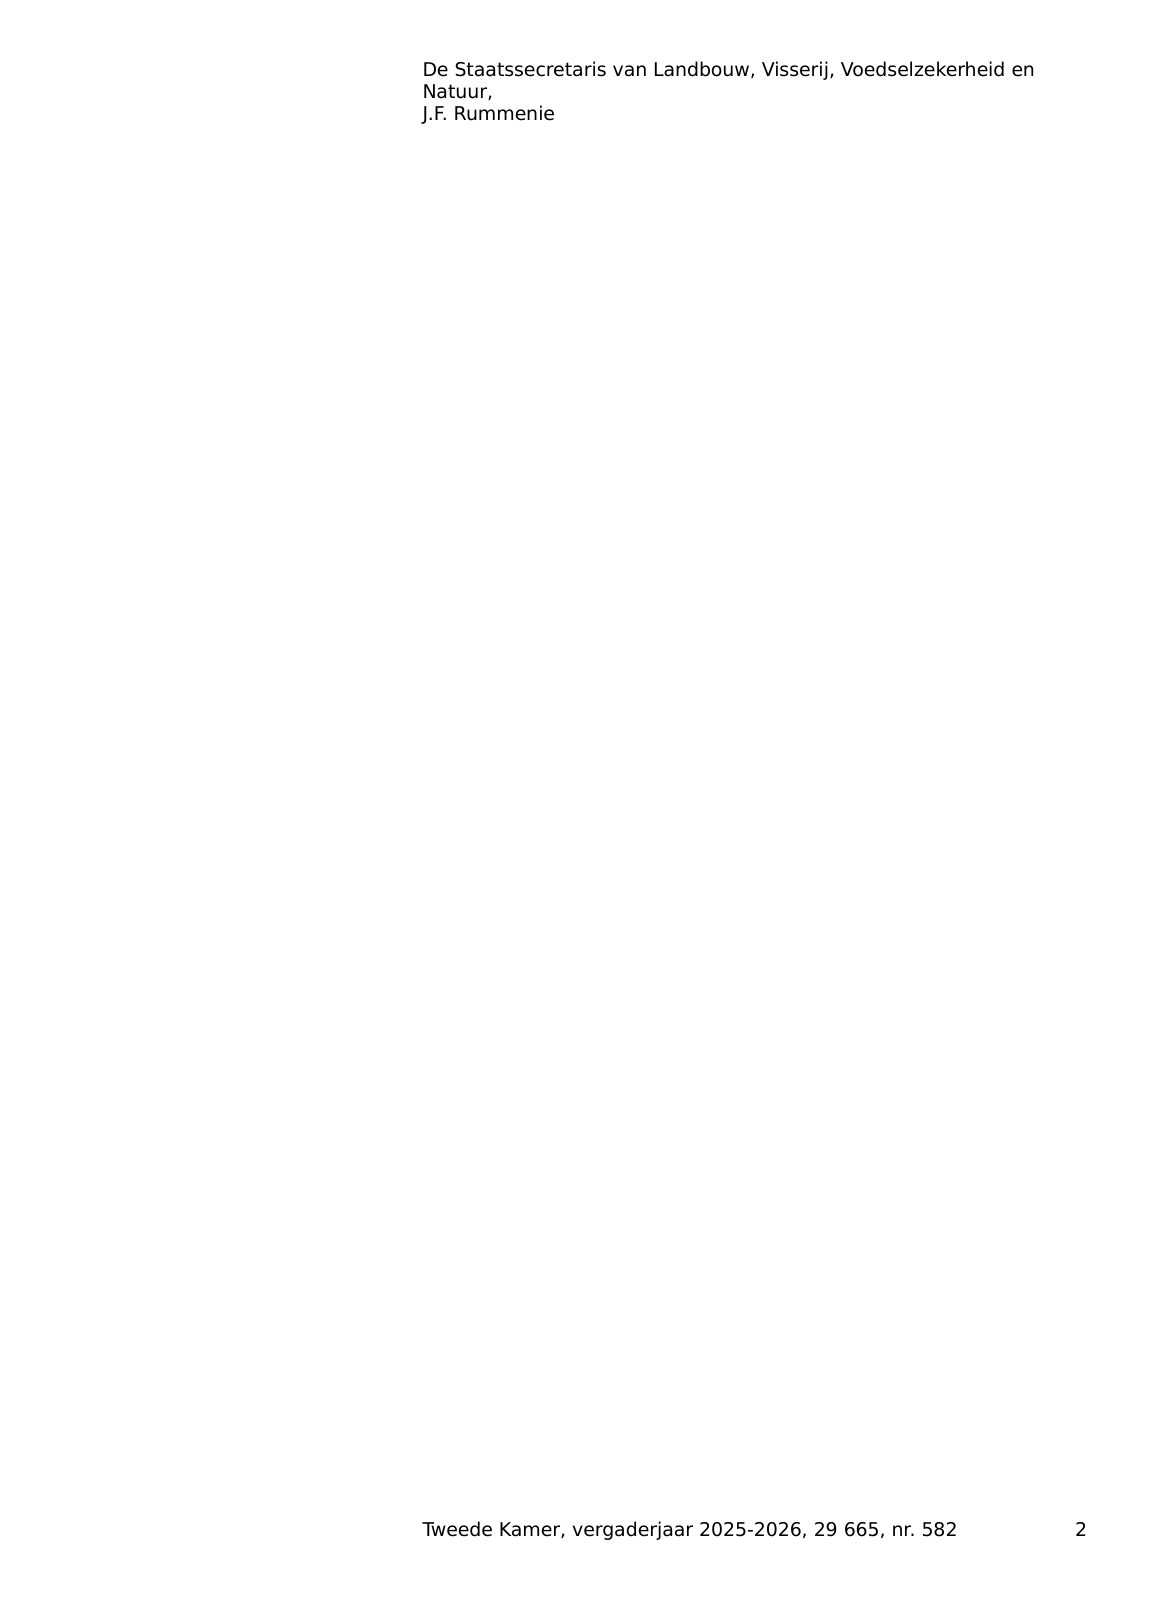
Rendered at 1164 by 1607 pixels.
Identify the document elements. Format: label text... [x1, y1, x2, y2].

text De Staatssecretaris van Landbouw, Visserij, Voedselzekerheid en Natuur, J.F. Rummenie [422, 59, 1087, 125]
